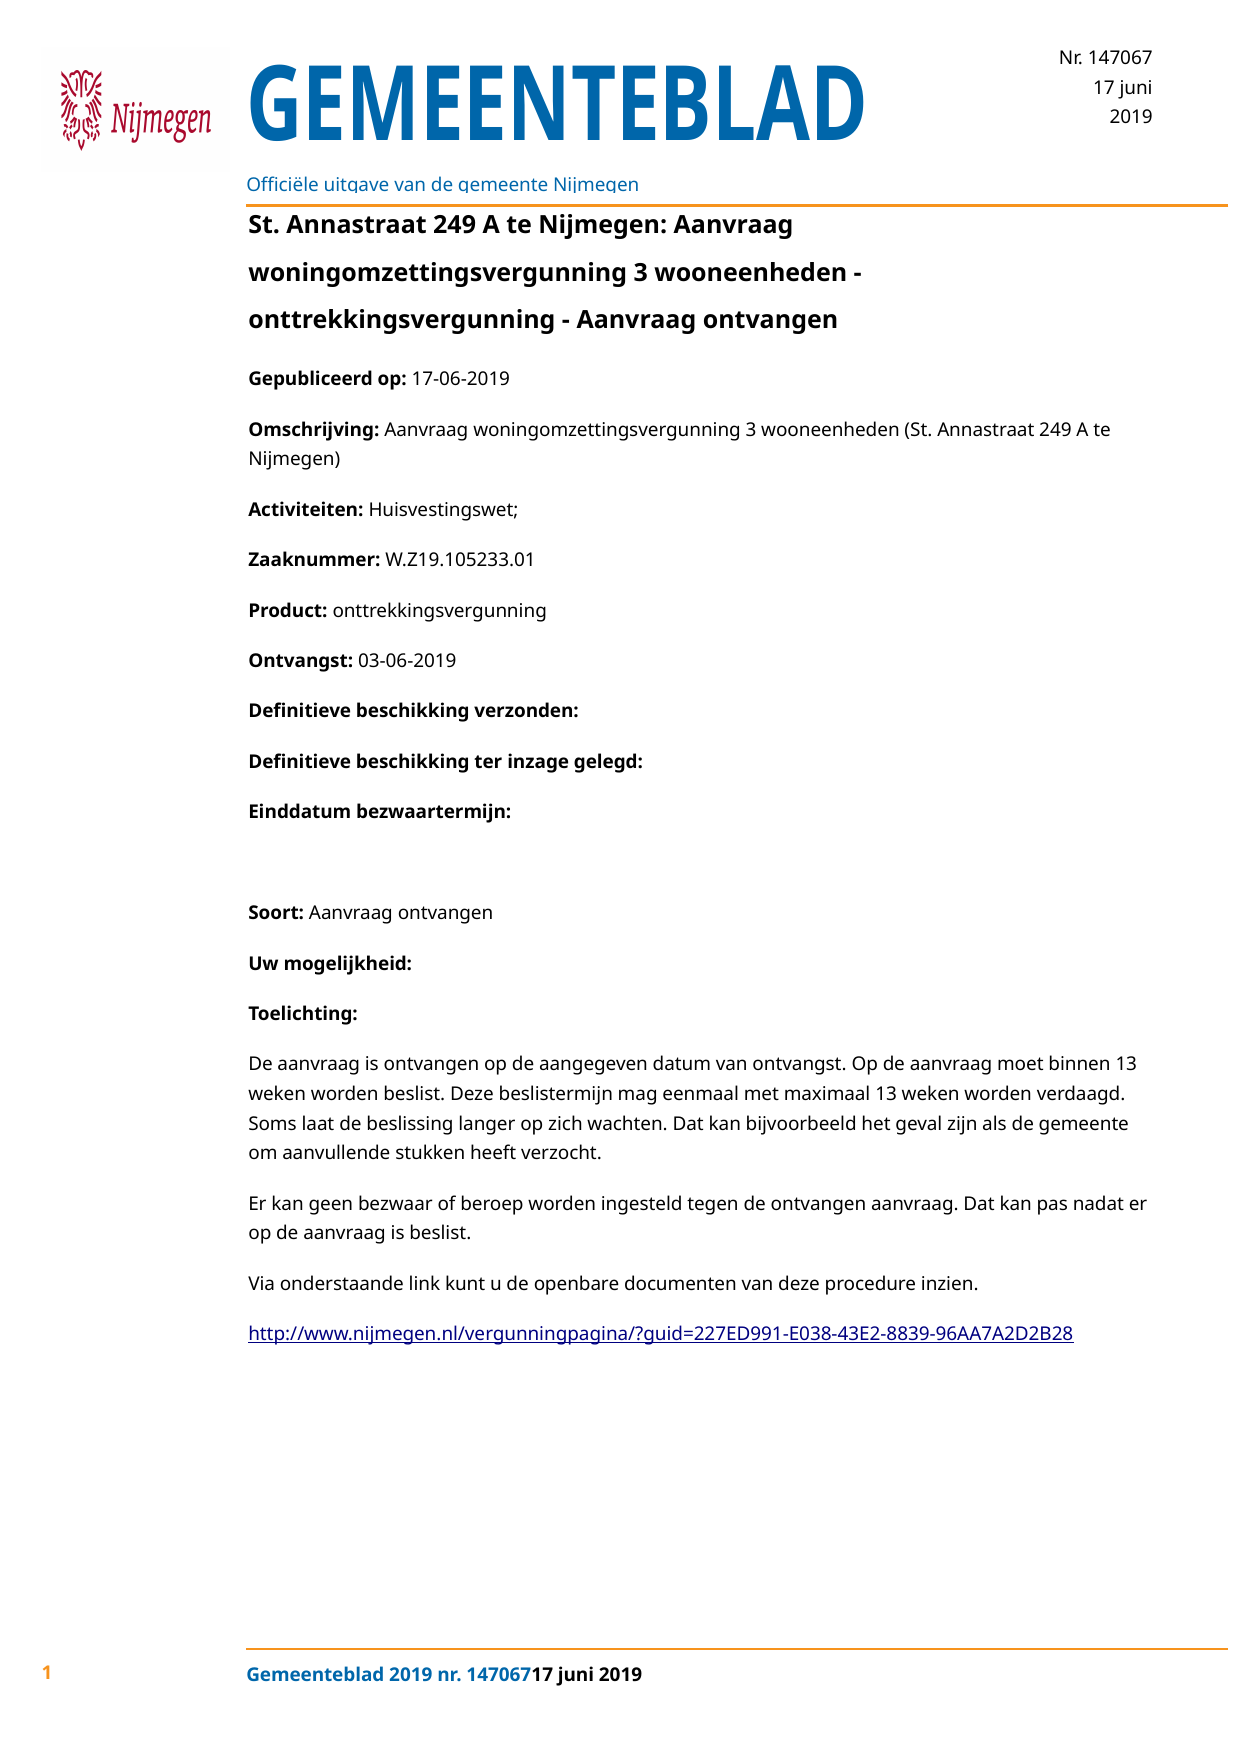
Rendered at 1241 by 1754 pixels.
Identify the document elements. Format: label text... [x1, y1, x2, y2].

text Activiteiten: Huisvestingswet; [248, 496, 1152, 522]
text Product: onttrekkingsvergunning [248, 597, 1152, 622]
text Toelichting: [248, 1000, 1152, 1026]
text Einddatum bezwaartermijn: [248, 798, 1152, 824]
text Omschrijving: Aanvraag woningomzettingsvergunning 3 wooneenheden (St. Annastraat 249 A te Nijmegen) [248, 416, 1152, 471]
text Er kan geen bezwaar of beroep worden ingesteld tegen de ontvangen aanvraag. Dat kan pas nadat er op de aanvraag is beslist. [248, 1190, 1152, 1245]
text Zaaknummer: W.Z19.105233.01 [248, 546, 1152, 572]
text Uw mogelijkheid: [248, 950, 1152, 975]
text Gepubliceerd op: 17-06-2019 [248, 366, 1152, 391]
text Ontvangst: 03-06-2019 [248, 647, 1152, 673]
text Via onderstaande link kunt u de openbare documenten van deze procedure inzien. [248, 1270, 1152, 1295]
text St. Annastraat 249 A te Nijmegen: Aanvraag woningomzettingsvergunning 3 wooneenheden - onttrekkingsvergunning - Aanvraag ontvangen [248, 207, 1152, 336]
picture [41, 47, 231, 172]
text Soort: Aanvraag ontvangen [248, 899, 1152, 925]
text http://www.nijmegen.nl/vergunningpagina/?guid=227ED991-E038-43E2-8839-96AA7A2D2B28 [248, 1320, 1152, 1346]
text De aanvraag is ontvangen op de aangegeven datum van ontvangst. Op de aanvraag moet binnen 13 weken worden beslist. Deze beslistermijn mag eenmaal met maximaal 13 weken worden verdaagd. Soms laat de beslissing langer op zich wachten. Dat kan bijvoorbeeld het geval zijn als de gemeente om aanvullende stukken heeft verzocht. [248, 1051, 1152, 1165]
text Definitieve beschikking verzonden: [248, 698, 1152, 723]
text Definitieve beschikking ter inzage gelegd: [248, 748, 1152, 774]
